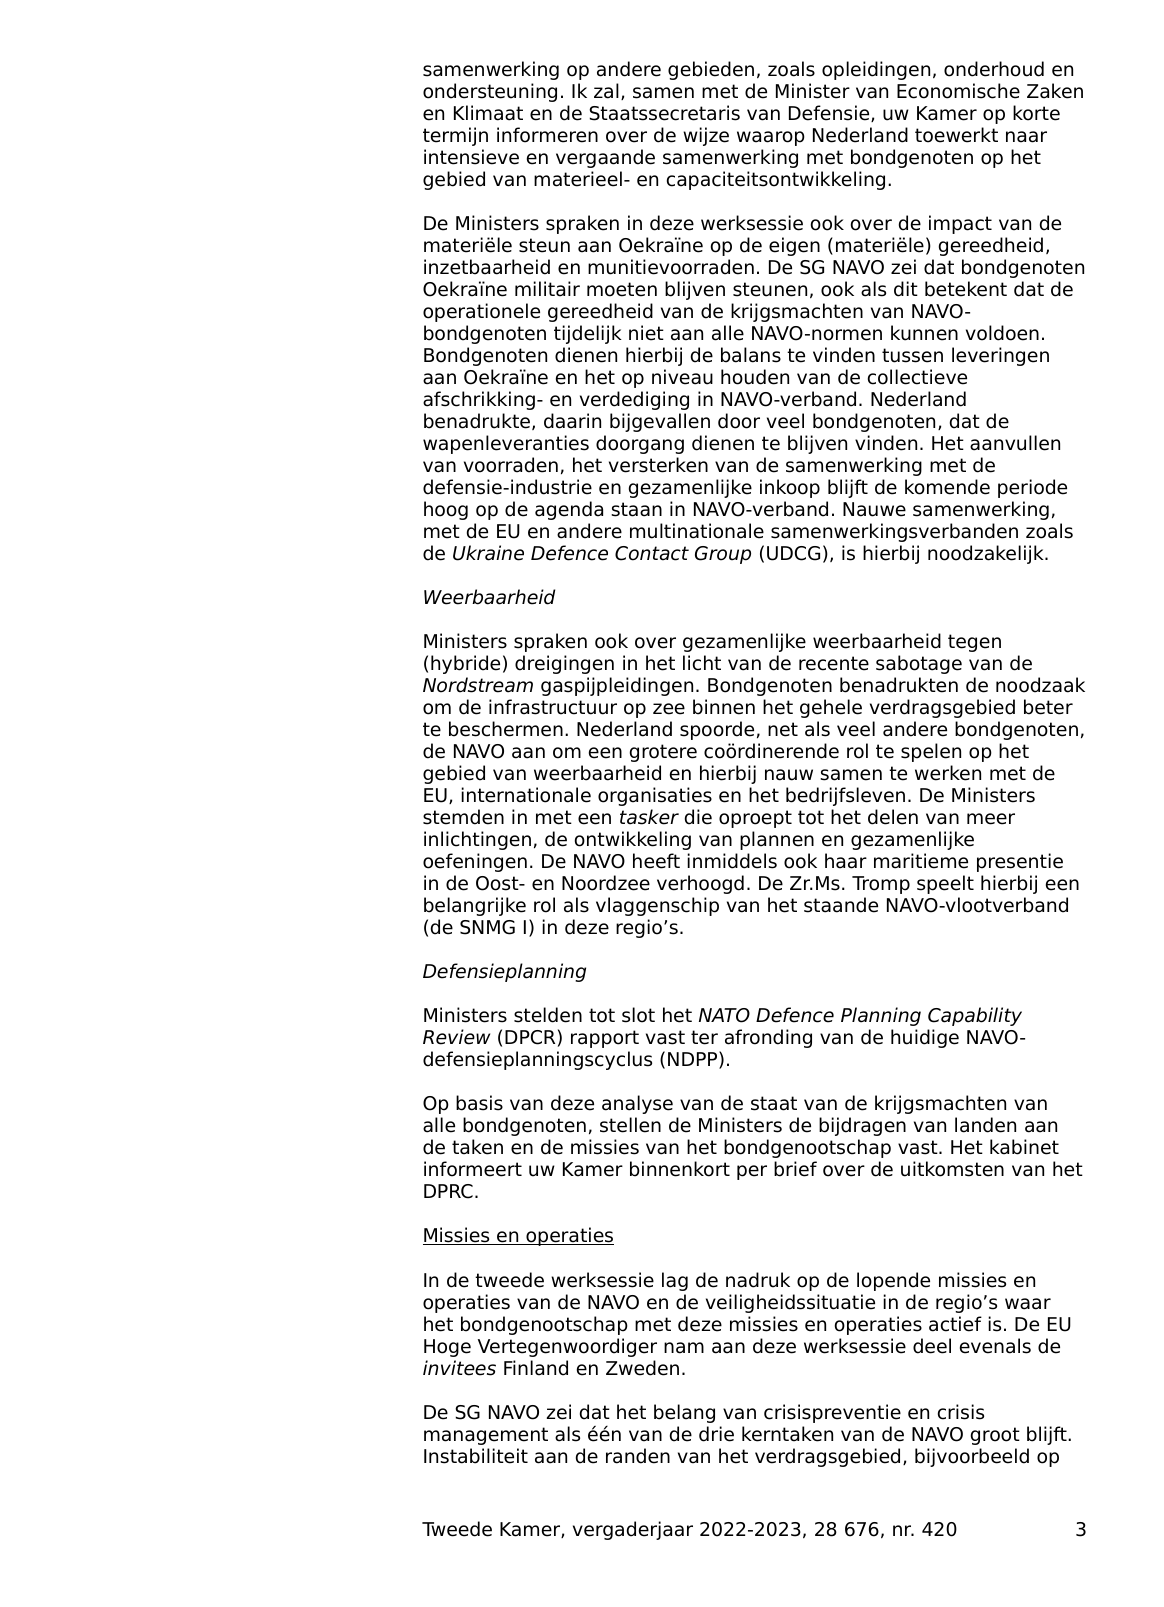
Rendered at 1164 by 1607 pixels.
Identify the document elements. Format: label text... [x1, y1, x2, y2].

text De SG NAVO zei dat het belang van crisispreventie en crisis management als één van de drie kerntaken van de NAVO groot blijft. Instabiliteit aan de randen van het verdragsgebied, bijvoorbeeld op [422, 1402, 1087, 1468]
text De Ministers spraken in deze werksessie ook over de impact van de materiële steun aan Oekraïne op de eigen (materiële) gereedheid, inzetbaarheid en munitievoorraden. De SG NAVO zei dat bondgenoten Oekraïne militair moeten blijven steunen, ook als dit betekent dat de operationele gereedheid van de krijgsmachten van NAVO-bondgenoten tijdelijk niet aan alle NAVO-normen kunnen voldoen. Bondgenoten dienen hierbij de balans te vinden tussen leveringen aan Oekraïne en het op niveau houden van de collectieve afschrikking- en verdediging in NAVO-verband. Nederland benadrukte, daarin bijgevallen door veel bondgenoten, dat de wapenleveranties doorgang dienen te blijven vinden. Het aanvullen van voorraden, het versterken van de samenwerking met de defensie-industrie en gezamenlijke inkoop blijft de komende periode hoog op de agenda staan in NAVO-verband. Nauwe samenwerking, met de EU en andere multinationale samenwerkingsverbanden zoals de Ukraine Defence Contact Group (UDCG), is hierbij noodzakelijk. [422, 213, 1087, 565]
subtitle Weerbaarheid [422, 587, 1087, 609]
text In de tweede werksessie lag de nadruk op de lopende missies en operaties van de NAVO en de veiligheidssituatie in de regio’s waar het bondgenootschap met deze missies en operaties actief is. De EU Hoge Vertegenwoordiger nam aan deze werksessie deel evenals de invitees Finland en Zweden. [422, 1269, 1087, 1379]
text Ministers spraken ook over gezamenlijke weerbaarheid tegen (hybride) dreigingen in het licht van de recente sabotage van de Nordstream gaspijpleidingen. Bondgenoten benadrukten de noodzaak om de infrastructuur op zee binnen het gehele verdragsgebied beter te beschermen. Nederland spoorde, net als veel andere bondgenoten, de NAVO aan om een grotere coördinerende rol te spelen op het gebied van weerbaarheid en hierbij nauw samen te werken met de EU, internationale organisaties en het bedrijfsleven. De Ministers stemden in met een tasker die oproept tot het delen van meer inlichtingen, de ontwikkeling van plannen en gezamenlijke oefeningen. De NAVO heeft inmiddels ook haar maritieme presentie in de Oost- en Noordzee verhoogd. De Zr.Ms. Tromp speelt hierbij een belangrijke rol als vlaggenschip van het staande NAVO-vlootverband (de SNMG I) in deze regio’s. [422, 631, 1087, 939]
text Op basis van deze analyse van de staat van de krijgsmachten van alle bondgenoten, stellen de Ministers de bijdragen van landen aan de taken en de missies van het bondgenootschap vast. Het kabinet informeert uw Kamer binnenkort per brief over de uitkomsten van het DPRC. [422, 1093, 1087, 1203]
text Ministers stelden tot slot het NATO Defence Planning Capability Review (DPCR) rapport vast ter afronding van de huidige NAVO-defensieplanningscyclus (NDPP). [422, 1005, 1087, 1071]
subtitle Defensieplanning [422, 961, 1087, 983]
subtitle Missies en operaties [422, 1225, 1087, 1247]
text samenwerking op andere gebieden, zoals opleidingen, onderhoud en ondersteuning. Ik zal, samen met de Minister van Economische Zaken en Klimaat en de Staatssecretaris van Defensie, uw Kamer op korte termijn informeren over de wijze waarop Nederland toewerkt naar intensieve en vergaande samenwerking met bondgenoten op het gebied van materieel- en capaciteitsontwikkeling. [422, 59, 1087, 191]
